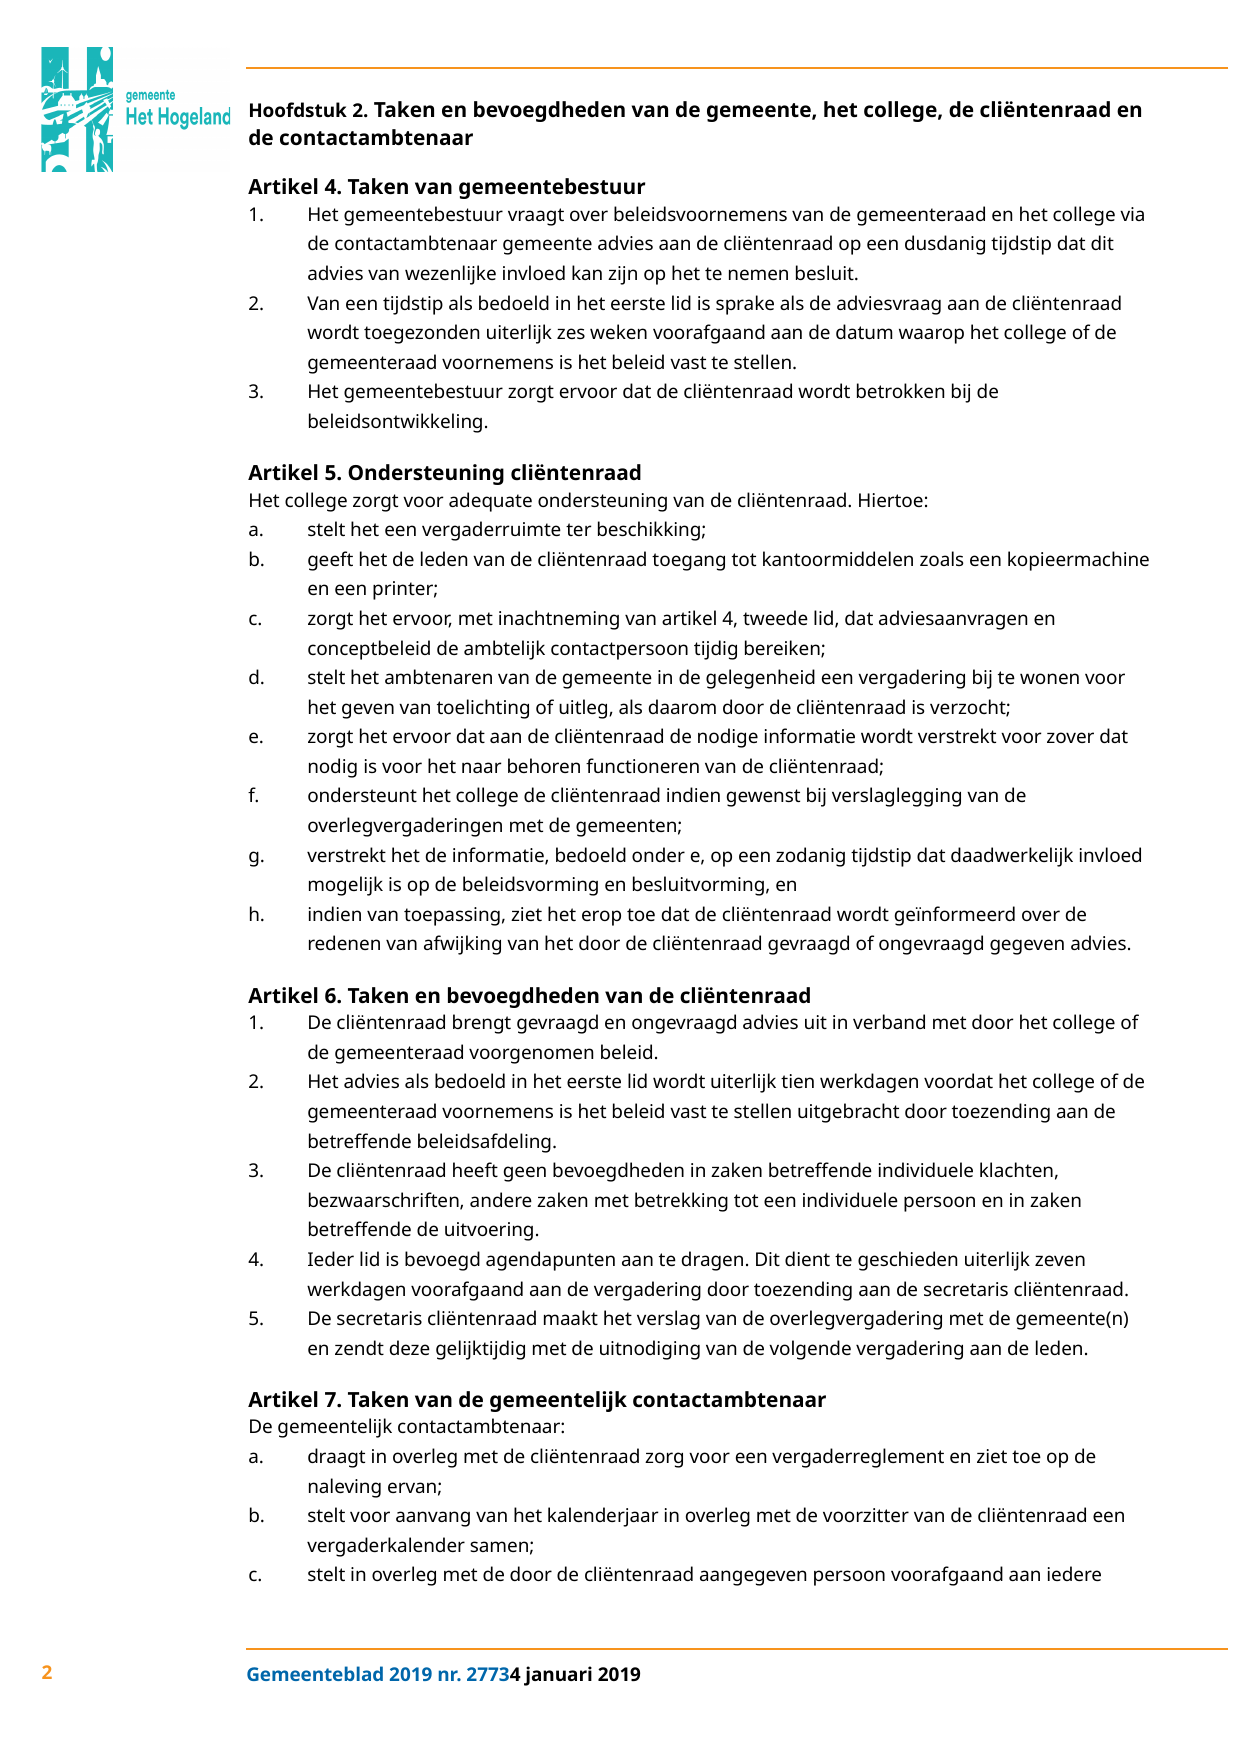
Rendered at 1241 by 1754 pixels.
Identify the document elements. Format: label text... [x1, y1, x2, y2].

list zorgt het ervoor dat aan de cliëntenraad de nodige informatie wordt verstrekt voor zover dat nodig is voor het naar behoren functioneren van de cliëntenraad; [248, 723, 1152, 779]
list Het gemeentebestuur zorgt ervoor dat de cliëntenraad wordt betrokken bij de beleidsontwikkeling. [248, 378, 1152, 434]
list stelt het ambtenaren van de gemeente in de gelegenheid een vergadering bij te wonen voor het geven van toelichting of uitleg, als daarom door de cliëntenraad is verzocht; [248, 664, 1152, 720]
list verstrekt het de informatie, bedoeld onder e, op een zodanig tijdstip dat daadwerkelijk invloed mogelijk is op de beleidsvorming en besluitvorming, en [248, 842, 1152, 897]
list stelt het een vergaderruimte ter beschikking; [248, 516, 1152, 542]
list ondersteunt het college de cliëntenraad indien gewenst bij verslaglegging van de overlegvergaderingen met de gemeenten; [248, 783, 1152, 838]
text Artikel 5. Ondersteuning cliëntenraad [248, 458, 1152, 487]
text Het college zorgt voor adequate ondersteuning van de cliëntenraad. Hiertoe: [248, 487, 1152, 513]
list indien van toepassing, ziet het erop toe dat de cliëntenraad wordt geïnformeerd over de redenen van afwijking van het door de cliëntenraad gevraagd of ongevraagd gegeven advies. [248, 901, 1152, 956]
list stelt in overleg met de door de cliëntenraad aangegeven persoon voorafgaand aan iedere [248, 1562, 1152, 1587]
text Artikel 4. Taken van gemeentebestuur [248, 172, 1152, 201]
list Het advies als bedoeld in het eerste lid wordt uiterlijk tien werkdagen voordat het college of de gemeenteraad voornemens is het beleid vast te stellen uitgebracht door toezending aan de betreffende beleidsafdeling. [248, 1069, 1152, 1153]
list draagt in overleg met de cliëntenraad zorg voor een vergaderreglement en ziet toe op de naleving ervan; [248, 1443, 1152, 1499]
list geeft het de leden van de cliëntenraad toegang tot kantoormiddelen zoals een kopieermachine en een printer; [248, 546, 1152, 601]
text Hoofdstuk 2. Taken en bevoegdheden van de gemeente, het college, de cliëntenraad en de contactambtenaar [248, 95, 1152, 152]
list Van een tijdstip als bedoeld in het eerste lid is sprake als de adviesvraag aan de cliëntenraad wordt toegezonden uiterlijk zes weken voorafgaand aan de datum waarop het college of de gemeenteraad voornemens is het beleid vast te stellen. [248, 290, 1152, 374]
picture [41, 47, 231, 172]
list De secretaris cliëntenraad maakt het verslag van de overlegvergadering met de gemeente(n) en zendt deze gelijktijdig met de uitnodiging van de volgende vergadering aan de leden. [248, 1305, 1152, 1361]
text Artikel 6. Taken en bevoegdheden van de cliëntenraad [248, 981, 1152, 1009]
list Het gemeentebestuur vraagt over beleidsvoornemens van de gemeenteraad en het college via de contactambtenaar gemeente advies aan de cliëntenraad op een dusdanig tijdstip dat dit advies van wezenlijke invloed kan zijn op het te nemen besluit. [248, 201, 1152, 286]
list De cliëntenraad brengt gevraagd en ongevraagd advies uit in verband met door het college of de gemeenteraad voorgenomen beleid. [248, 1009, 1152, 1065]
text Artikel 7. Taken van de gemeentelijk contactambtenaar [248, 1385, 1152, 1414]
list Ieder lid is bevoegd agendapunten aan te dragen. Dit dient te geschieden uiterlijk zeven werkdagen voorafgaand aan de vergadering door toezending aan de secretaris cliëntenraad. [248, 1246, 1152, 1301]
text De gemeentelijk contactambtenaar: [248, 1414, 1152, 1439]
list De cliëntenraad heeft geen bevoegdheden in zaken betreffende individuele klachten, bezwaarschriften, andere zaken met betrekking tot een individuele persoon en in zaken betreffende de uitvoering. [248, 1157, 1152, 1242]
list zorgt het ervoor, met inachtneming van artikel 4, tweede lid, dat adviesaanvragen en conceptbeleid de ambtelijk contactpersoon tijdig bereiken; [248, 605, 1152, 661]
list stelt voor aanvang van het kalenderjaar in overleg met de voorzitter van de cliëntenraad een vergaderkalender samen; [248, 1502, 1152, 1558]
